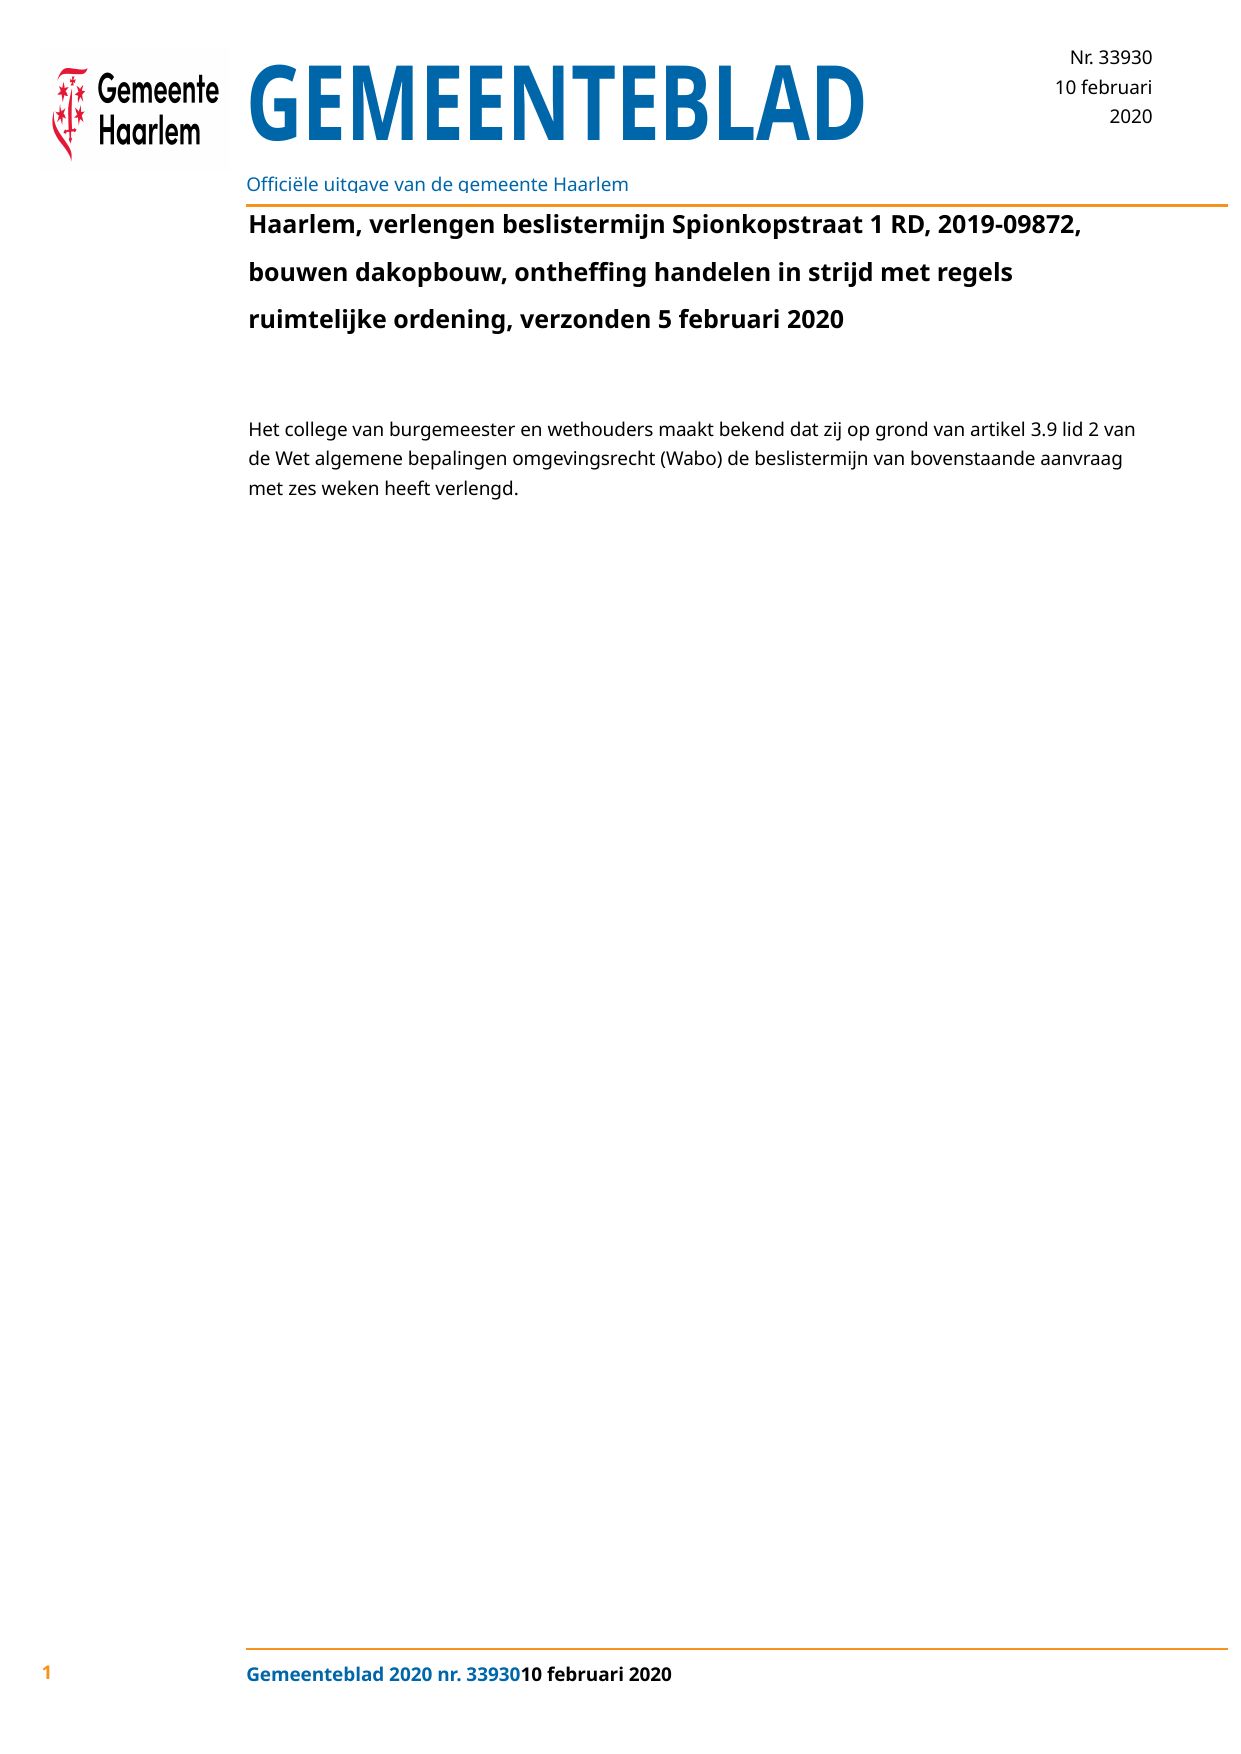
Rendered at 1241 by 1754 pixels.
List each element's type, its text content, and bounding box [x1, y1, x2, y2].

text Haarlem, verlengen beslistermijn Spionkopstraat 1 RD, 2019-09872, bouwen dakopbouw, ontheffing handelen in strijd met regels ruimtelijke ordening, verzonden 5 februari 2020 [248, 207, 1152, 336]
picture [41, 47, 231, 172]
text Het college van burgemeester en wethouders maakt bekend dat zij op grond van artikel 3.9 lid 2 van de Wet algemene bepalingen omgevingsrecht (Wabo) de beslistermijn van bovenstaande aanvraag met zes weken heeft verlengd. [248, 416, 1152, 501]
